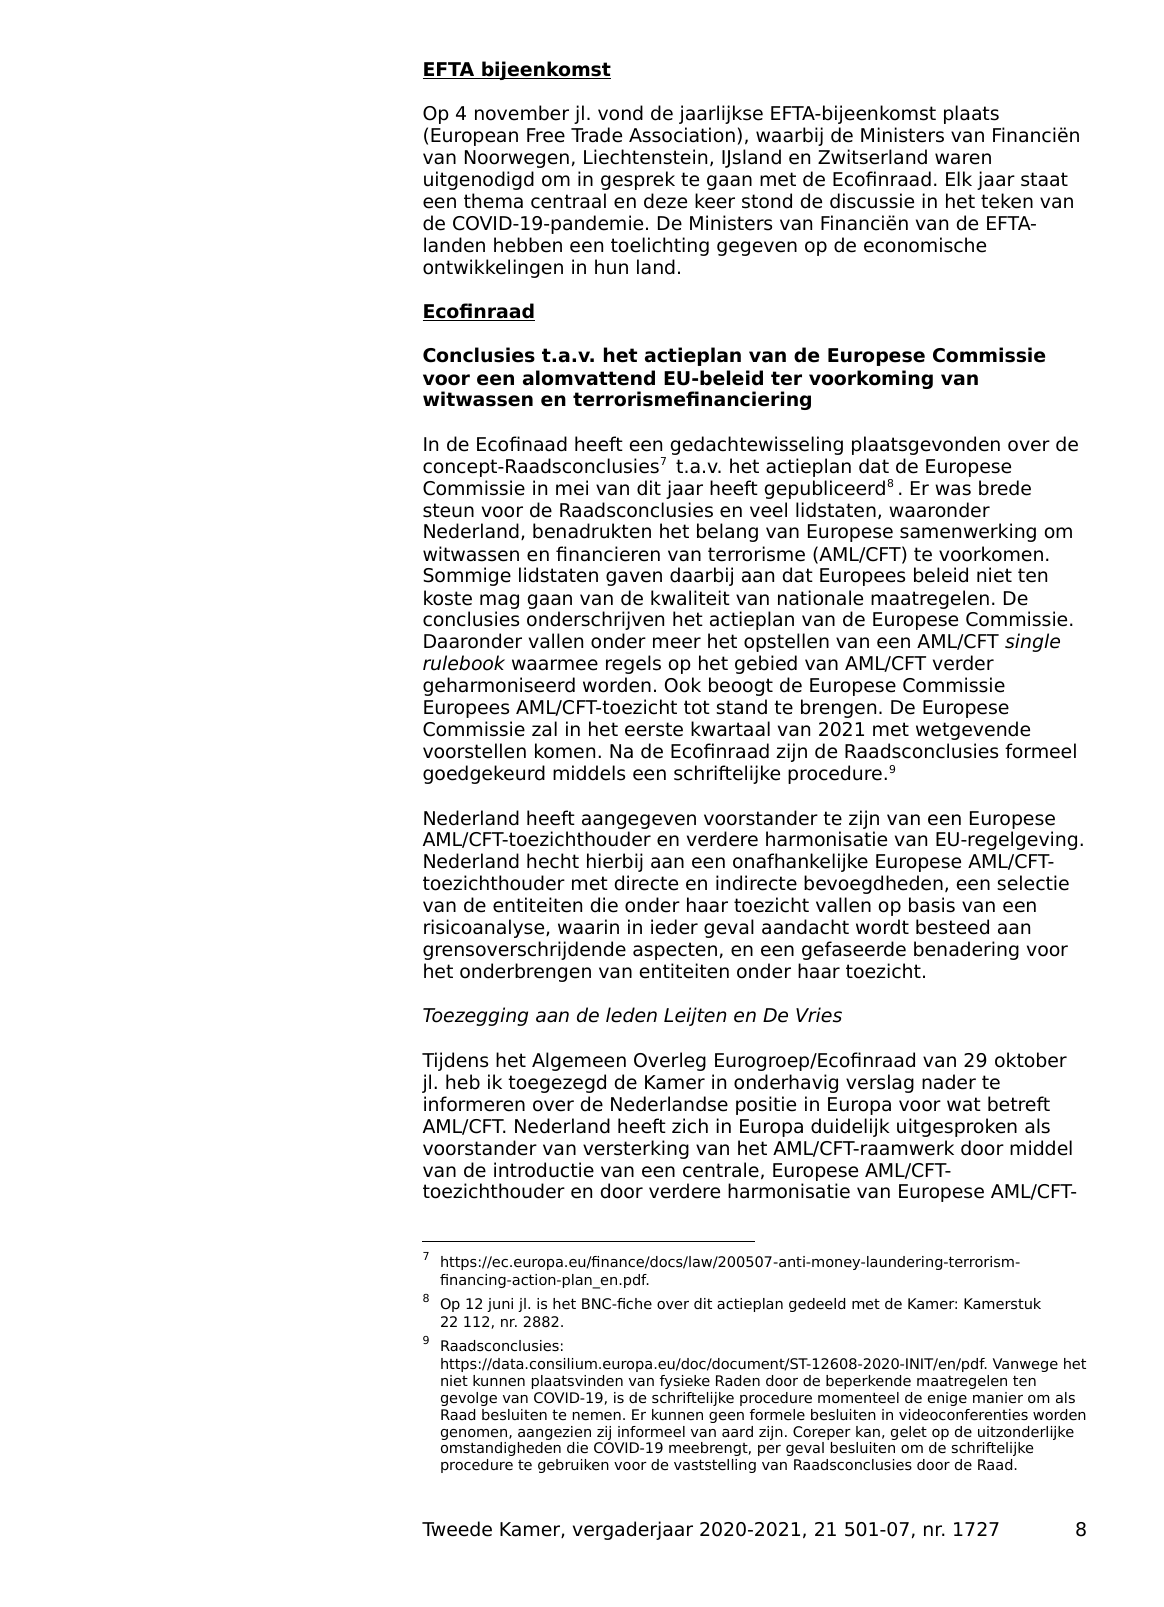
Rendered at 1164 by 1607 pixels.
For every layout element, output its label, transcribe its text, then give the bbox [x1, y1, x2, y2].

text Op 12 juni jl. is het BNC-fiche over dit actieplan gedeeld met de Kamer: Kamerstuk 22 112, nr. 2882. [422, 1292, 1087, 1331]
text Nederland heeft aangegeven voorstander te zijn van een Europese AML/CFT-toezichthouder en verdere harmonisatie van EU-regelgeving. Nederland hecht hierbij aan een onafhankelijke Europese AML/CFT-toezichthouder met directe en indirecte bevoegdheden, een selectie van de entiteiten die onder haar toezicht vallen op basis van een risicoanalyse, waarin in ieder geval aandacht wordt besteed aan grensoverschrijdende aspecten, en een gefaseerde benadering voor het onderbrengen van entiteiten onder haar toezicht. [422, 807, 1087, 983]
subtitle Ecofinraad [422, 301, 1087, 323]
text https://ec.europa.eu/finance/docs/law/200507-anti-money-laundering-terrorism-financing-action-plan_en.pdf. [422, 1250, 1087, 1289]
subtitle EFTA bijeenkomst [422, 59, 1087, 81]
subtitle Toezegging aan de leden Leijten en De Vries [422, 1005, 1087, 1027]
text Tijdens het Algemeen Overleg Eurogroep/Ecofinraad van 29 oktober jl. heb ik toegezegd de Kamer in onderhavig verslag nader te informeren over de Nederlandse positie in Europa voor wat betreft AML/CFT. Nederland heeft zich in Europa duidelijk uitgesproken als voorstander van versterking van het AML/CFT-raamwerk door middel van de introductie van een centrale, Europese AML/CFT-toezichthouder en door verdere harmonisatie van Europese AML/CFT- [422, 1049, 1087, 1203]
subtitle Conclusies t.a.v. het actieplan van de Europese Commissie voor een alomvattend EU-beleid ter voorkoming van witwassen en terrorismefinanciering [422, 345, 1087, 411]
text In de Ecofinaad heeft een gedachtewisseling plaatsgevonden over de concept-Raadsconclusies t.a.v. het actieplan dat de Europese Commissie in mei van dit jaar heeft gepubliceerd. Er was brede steun voor de Raadsconclusies en veel lidstaten, waaronder Nederland, benadrukten het belang van Europese samenwerking om witwassen en financieren van terrorisme (AML/CFT) te voorkomen. Sommige lidstaten gaven daarbij aan dat Europees beleid niet ten koste mag gaan van de kwaliteit van nationale maatregelen. De conclusies onderschrijven het actieplan van de Europese Commissie. Daaronder vallen onder meer het opstellen van een AML/CFT single rulebook waarmee regels op het gebied van AML/CFT verder geharmoniseerd worden. Ook beoogt de Europese Commissie Europees AML/CFT-toezicht tot stand te brengen. De Europese Commissie zal in het eerste kwartaal van 2021 met wetgevende voorstellen komen. Na de Ecofinraad zijn de Raadsconclusies formeel goedgekeurd middels een schriftelijke procedure. [422, 433, 1087, 785]
text Op 4 november jl. vond de jaarlijkse EFTA-bijeenkomst plaats (European Free Trade Association), waarbij de Ministers van Financiën van Noorwegen, Liechtenstein, IJsland en Zwitserland waren uitgenodigd om in gesprek te gaan met de Ecofinraad. Elk jaar staat een thema centraal en deze keer stond de discussie in het teken van de COVID-19-pandemie. De Ministers van Financiën van de EFTA-landen hebben een toelichting gegeven op de economische ontwikkelingen in hun land. [422, 103, 1087, 279]
text Raadsconclusies: https://data.consilium.europa.eu/doc/document/ST-12608-2020-INIT/en/pdf. Vanwege het niet kunnen plaatsvinden van fysieke Raden door de beperkende maatregelen ten gevolge van COVID-19, is de schriftelijke procedure momenteel de enige manier om als Raad besluiten te nemen. Er kunnen geen formele besluiten in videoconferenties worden genomen, aangezien zij informeel van aard zijn. Coreper kan, gelet op de uitzonderlijke omstandigheden die COVID-19 meebrengt, per geval besluiten om de schriftelijke procedure te gebruiken voor de vaststelling van Raadsconclusies door de Raad. [422, 1334, 1087, 1474]
